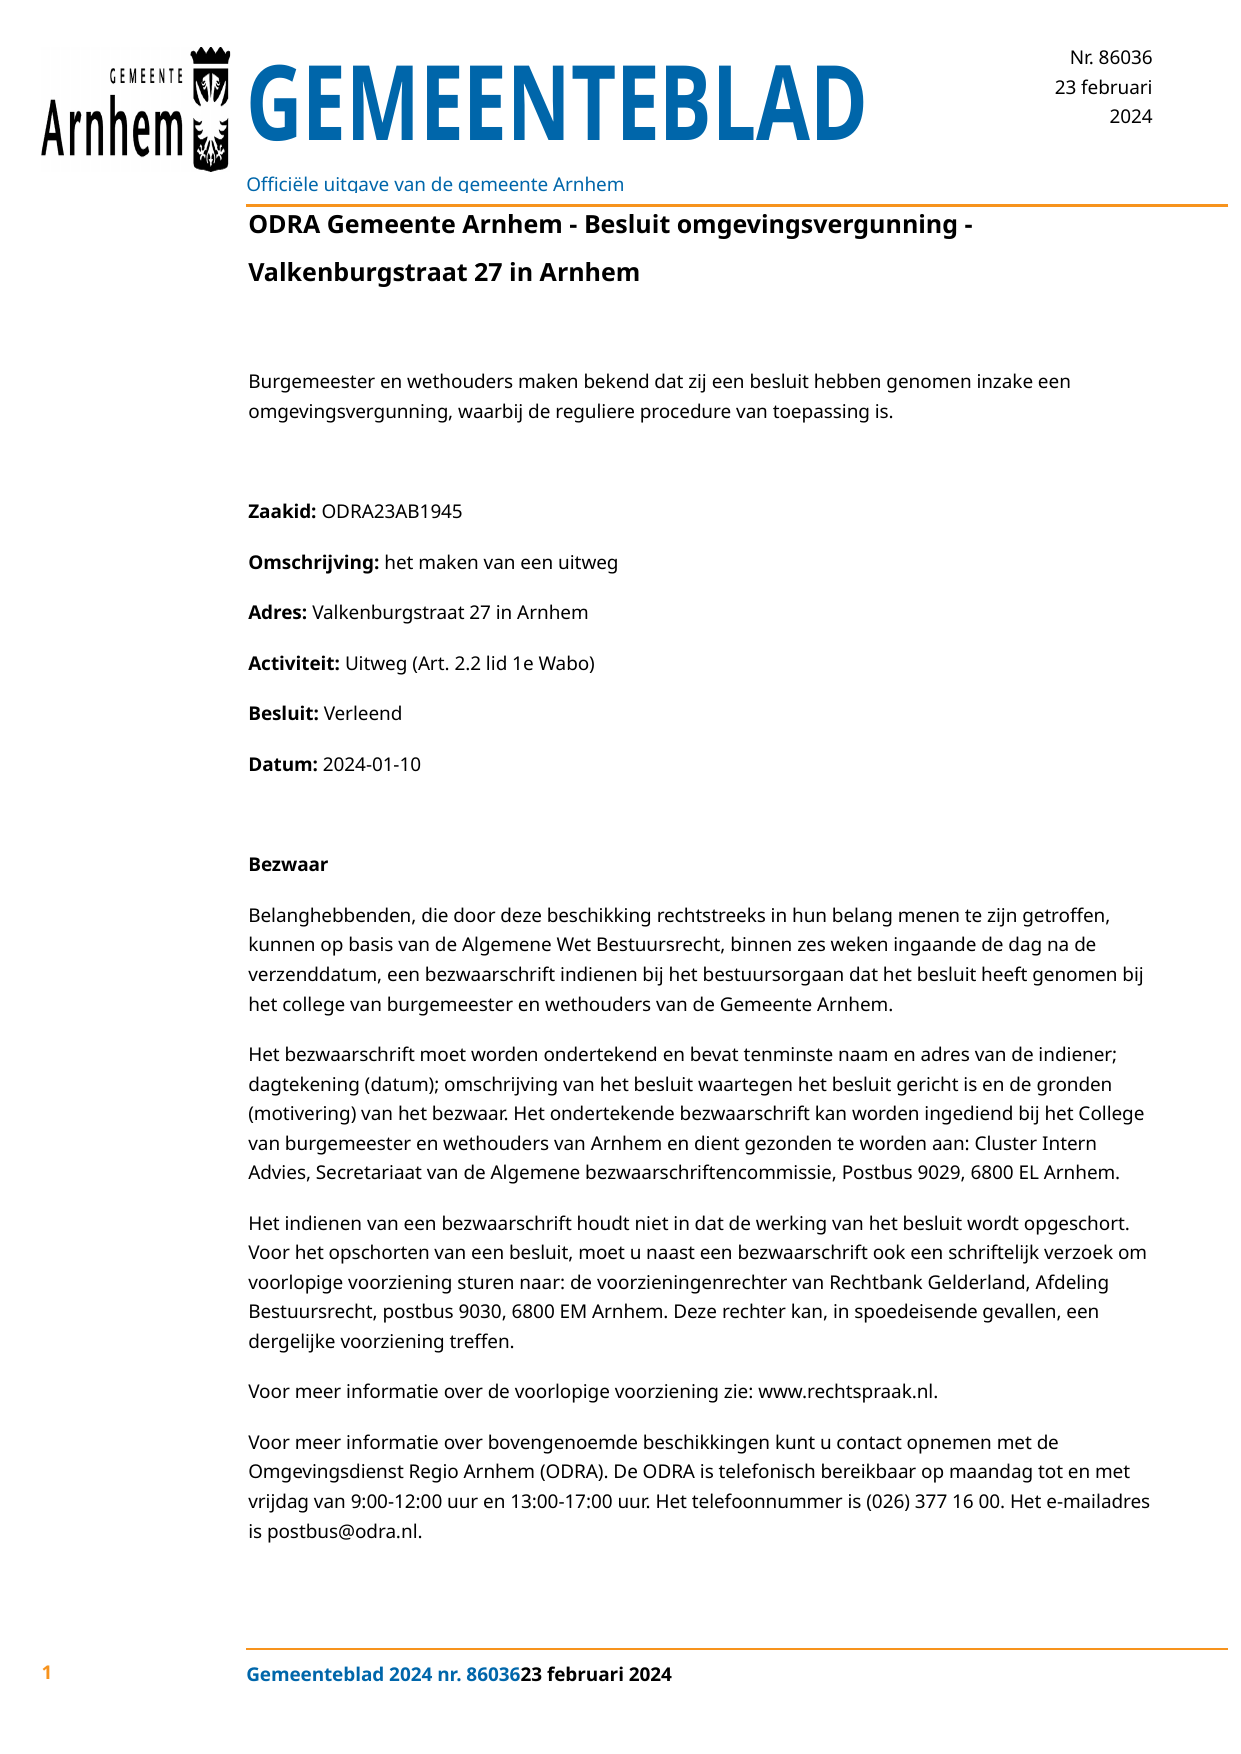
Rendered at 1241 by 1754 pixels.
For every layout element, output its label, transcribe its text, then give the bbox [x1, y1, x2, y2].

text Het indienen van een bezwaarschrift houdt niet in dat de werking van het besluit wordt opgeschort. Voor het opschorten van een besluit, moet u naast een bezwaarschrift ook een schriftelijk verzoek om voorlopige voorziening sturen naar: de voorzieningenrechter van Rechtbank Gelderland, Afdeling Bestuursrecht, postbus 9030, 6800 EM Arnhem. Deze rechter kan, in spoedeisende gevallen, een dergelijke voorziening treffen. [248, 1210, 1152, 1354]
text Voor meer informatie over bovengenoemde beschikkingen kunt u contact opnemen met de Omgevingsdienst Regio Arnhem (ODRA). De ODRA is telefonisch bereikbaar op maandag tot en met vrijdag van 9:00-12:00 uur en 13:00-17:00 uur. Het telefoonnummer is (026) 377 16 00. Het e-mailadres is postbus@odra.nl. [248, 1429, 1152, 1544]
text Voor meer informatie over de voorlopige voorziening zie: www.rechtspraak.nl. [248, 1379, 1152, 1404]
text Het bezwaarschrift moet worden ondertekend en bevat tenminste naam en adres van de indiener; dagtekening (datum); omschrijving van het besluit waartegen het besluit gericht is en de gronden (motivering) van het bezwaar. Het ondertekende bezwaarschrift kan worden ingediend bij het College van burgemeester en wethouders van Arnhem en dient gezonden te worden aan: Cluster Intern Advies, Secretariaat van de Algemene bezwaarschriftencommissie, Postbus 9029, 6800 EL Arnhem. [248, 1041, 1152, 1185]
text Zaakid: ODRA23AB1945 [248, 499, 1152, 524]
picture [41, 47, 231, 172]
text Bezwaar [248, 852, 1152, 877]
text Besluit: Verleend [248, 700, 1152, 726]
text Omschrijving: het maken van een uitweg [248, 549, 1152, 575]
text Belanghebbenden, die door deze beschikking rechtstreeks in hun belang menen te zijn getroffen, kunnen op basis van de Algemene Wet Bestuursrecht, binnen zes weken ingaande de dag na de verzenddatum, een bezwaarschrift indienen bij het bestuursorgaan dat het besluit heeft genomen bij het college van burgemeester en wethouders van de Gemeente Arnhem. [248, 902, 1152, 1017]
text Datum: 2024-01-10 [248, 751, 1152, 777]
text Adres: Valkenburgstraat 27 in Arnhem [248, 599, 1152, 625]
text ODRA Gemeente Arnhem - Besluit omgevingsvergunning - Valkenburgstraat 27 in Arnhem [248, 207, 1152, 288]
text Burgemeester en wethouders maken bekend dat zij een besluit hebben genomen inzake een omgevingsvergunning, waarbij de reguliere procedure van toepassing is. [248, 368, 1152, 424]
text Activiteit: Uitweg (Art. 2.2 lid 1e Wabo) [248, 650, 1152, 676]
